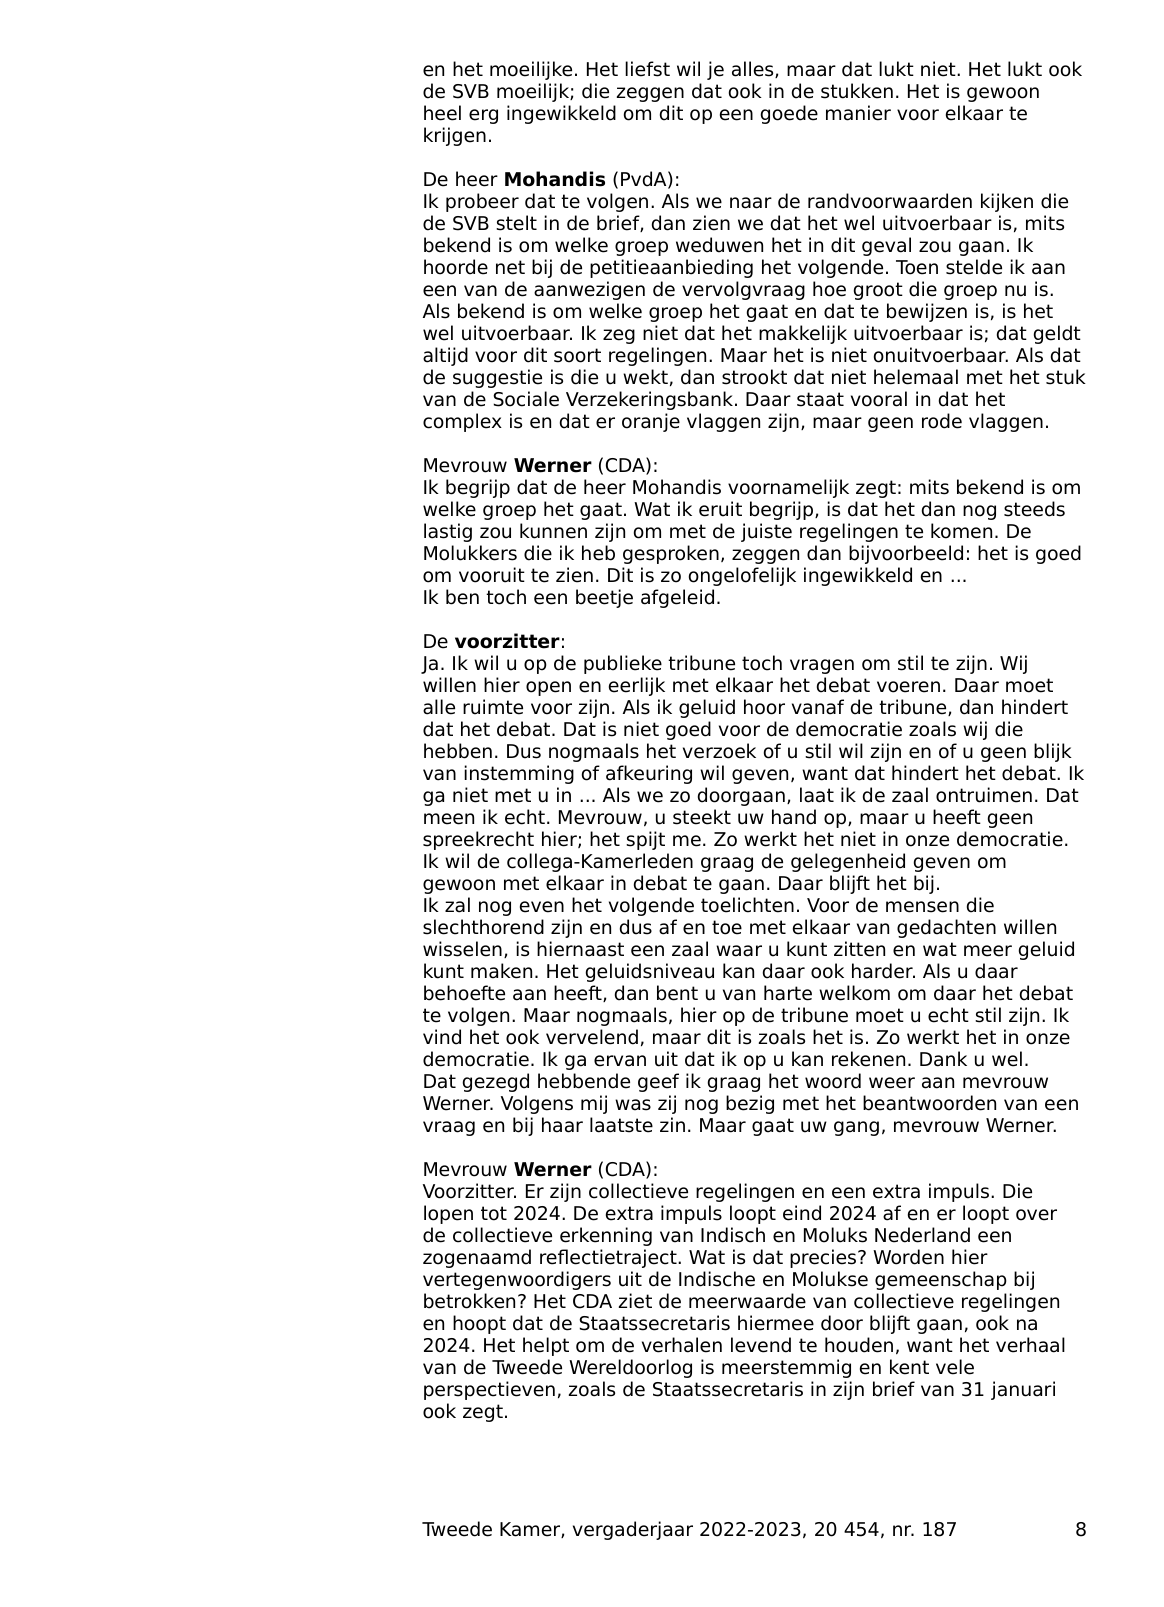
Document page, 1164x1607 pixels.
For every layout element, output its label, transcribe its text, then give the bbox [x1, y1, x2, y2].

text Ik zal nog even het volgende toelichten. Voor de mensen die slechthorend zijn en dus af en toe met elkaar van gedachten willen wisselen, is hiernaast een zaal waar u kunt zitten en wat meer geluid kunt maken. Het geluidsniveau kan daar ook harder. Als u daar behoefte aan heeft, dan bent u van harte welkom om daar het debat te volgen. Maar nogmaals, hier op de tribune moet u echt stil zijn. Ik vind het ook vervelend, maar dit is zoals het is. Zo werkt het in onze democratie. Ik ga ervan uit dat ik op u kan rekenen. Dank u wel. [422, 895, 1087, 1071]
text Ik begrijp dat de heer Mohandis voornamelijk zegt: mits bekend is om welke groep het gaat. Wat ik eruit begrijp, is dat het dan nog steeds lastig zou kunnen zijn om met de juiste regelingen te komen. De Molukkers die ik heb gesproken, zeggen dan bijvoorbeeld: het is goed om vooruit te zien. Dit is zo ongelofelijk ingewikkeld en ... [422, 477, 1087, 587]
text Dat gezegd hebbende geef ik graag het woord weer aan mevrouw Werner. Volgens mij was zij nog bezig met het beantwoorden van een vraag en bij haar laatste zin. Maar gaat uw gang, mevrouw Werner. [422, 1071, 1087, 1137]
text Ja. Ik wil u op de publieke tribune toch vragen om stil te zijn. Wij willen hier open en eerlijk met elkaar het debat voeren. Daar moet alle ruimte voor zijn. Als ik geluid hoor vanaf de tribune, dan hindert dat het debat. Dat is niet goed voor de democratie zoals wij die hebben. Dus nogmaals het verzoek of u stil wil zijn en of u geen blijk van instemming of afkeuring wil geven, want dat hindert het debat. Ik ga niet met u in ... Als we zo doorgaan, laat ik de zaal ontruimen. Dat meen ik echt. Mevrouw, u steekt uw hand op, maar u heeft geen spreekrecht hier; het spijt me. Zo werkt het niet in onze democratie. Ik wil de collega-Kamerleden graag de gelegenheid geven om gewoon met elkaar in debat te gaan. Daar blijft het bij. [422, 653, 1087, 895]
text Mevrouw Werner (CDA): [422, 455, 1087, 477]
text en het moeilijke. Het liefst wil je alles, maar dat lukt niet. Het lukt ook de SVB moeilijk; die zeggen dat ook in de stukken. Het is gewoon heel erg ingewikkeld om dit op een goede manier voor elkaar te krijgen. [422, 59, 1087, 147]
text Ik probeer dat te volgen. Als we naar de randvoorwaarden kijken die de SVB stelt in de brief, dan zien we dat het wel uitvoerbaar is, mits bekend is om welke groep weduwen het in dit geval zou gaan. Ik hoorde net bij de petitieaanbieding het volgende. Toen stelde ik aan een van de aanwezigen de vervolgvraag hoe groot die groep nu is. Als bekend is om welke groep het gaat en dat te bewijzen is, is het wel uitvoerbaar. Ik zeg niet dat het makkelijk uitvoerbaar is; dat geldt altijd voor dit soort regelingen. Maar het is niet onuitvoerbaar. Als dat de suggestie is die u wekt, dan strookt dat niet helemaal met het stuk van de Sociale Verzekeringsbank. Daar staat vooral in dat het complex is en dat er oranje vlaggen zijn, maar geen rode vlaggen. [422, 191, 1087, 433]
text Mevrouw Werner (CDA): [422, 1159, 1087, 1181]
text Voorzitter. Er zijn collectieve regelingen en een extra impuls. Die lopen tot 2024. De extra impuls loopt eind 2024 af en er loopt over de collectieve erkenning van Indisch en Moluks Nederland een zogenaamd reflectietraject. Wat is dat precies? Worden hier vertegenwoordigers uit de Indische en Molukse gemeenschap bij betrokken? Het CDA ziet de meerwaarde van collectieve regelingen en hoopt dat de Staatssecretaris hiermee door blijft gaan, ook na 2024. Het helpt om de verhalen levend te houden, want het verhaal van de Tweede Wereldoorlog is meerstemmig en kent vele perspectieven, zoals de Staatssecretaris in zijn brief van 31 januari ook zegt. [422, 1181, 1087, 1423]
text De voorzitter: [422, 631, 1087, 653]
text De heer Mohandis (PvdA): [422, 169, 1087, 191]
text Ik ben toch een beetje afgeleid. [422, 587, 1087, 609]
